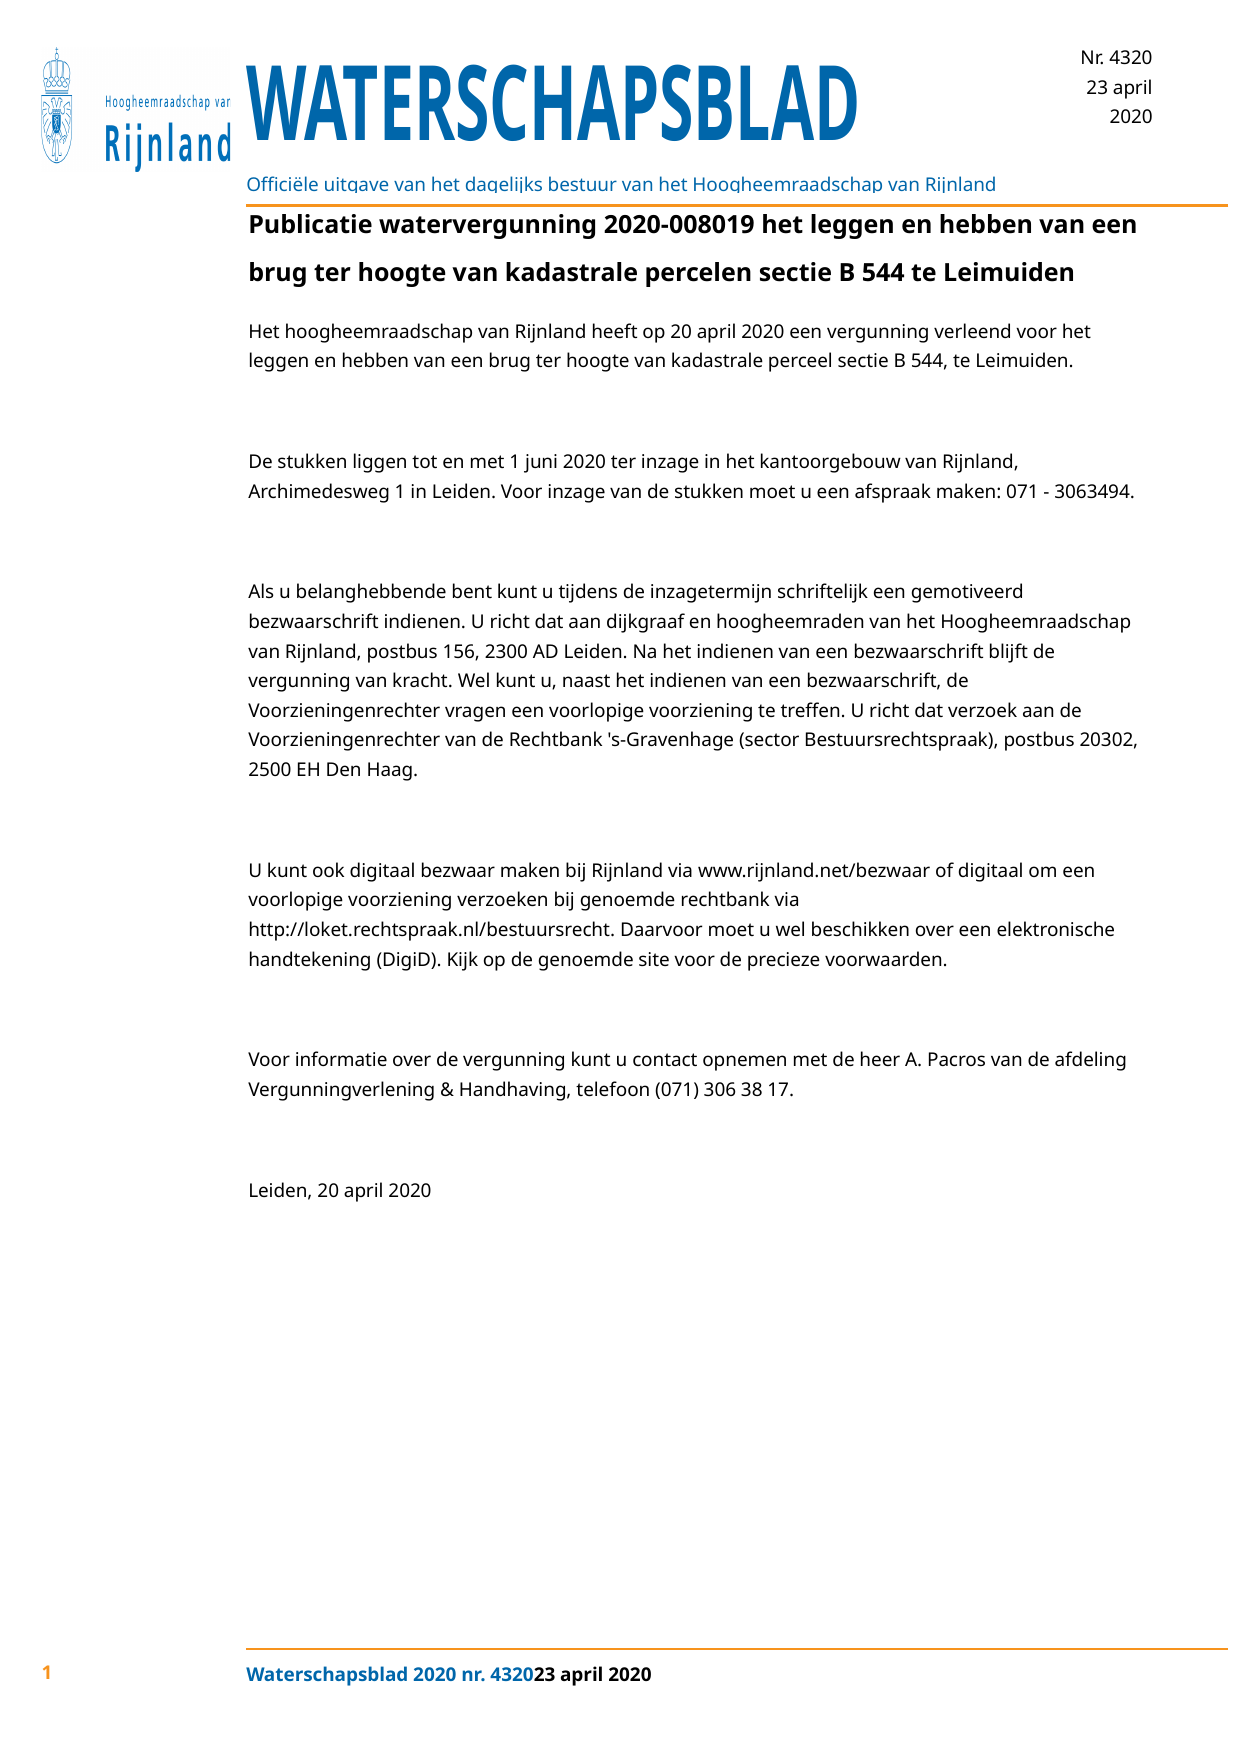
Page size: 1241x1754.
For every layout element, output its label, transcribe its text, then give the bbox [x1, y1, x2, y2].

text Als u belanghebbende bent kunt u tijdens de inzagetermijn schriftelijk een gemotiveerd bezwaarschrift indienen. U richt dat aan dijkgraaf en hoogheemraden van het Hoogheemraadschap van Rijnland, postbus 156, 2300 AD Leiden. Na het indienen van een bezwaarschrift blijft de vergunning van kracht. Wel kunt u, naast het indienen van een bezwaarschrift, de Voorzieningenrechter vragen een voorlopige voorziening te treffen. U richt dat verzoek aan de Voorzieningenrechter van de Rechtbank 's-Gravenhage (sector Bestuursrechtspraak), postbus 20302, 2500 EH Den Haag. [248, 579, 1152, 782]
text U kunt ook digitaal bezwaar maken bij Rijnland via www.rijnland.net/bezwaar of digitaal om een voorlopige voorziening verzoeken bij genoemde rechtbank via http://loket.rechtspraak.nl/bestuursrecht. Daarvoor moet u wel beschikken over een elektronische handtekening (DigiD). Kijk op de genoemde site voor de precieze voorwaarden. [248, 857, 1152, 972]
text De stukken liggen tot en met 1 juni 2020 ter inzage in het kantoorgebouw van Rijnland, Archimedesweg 1 in Leiden. Voor inzage van de stukken moet u een afspraak maken: 071 - 3063494. [248, 448, 1152, 504]
text Publicatie watervergunning 2020-008019 het leggen en hebben van een brug ter hoogte van kadastrale percelen sectie B 544 te Leimuiden [248, 207, 1152, 288]
picture [41, 47, 231, 172]
text Het hoogheemraadschap van Rijnland heeft op 20 april 2020 een vergunning verleend voor het leggen en hebben van een brug ter hoogte van kadastrale perceel sectie B 544, te Leimuiden. [248, 318, 1152, 373]
text Leiden, 20 april 2020 [248, 1177, 1152, 1203]
text Voor informatie over de vergunning kunt u contact opnemen met de heer A. Pacros van de afdeling Vergunningverlening & Handhaving, telefoon (071) 306 38 17. [248, 1047, 1152, 1102]
